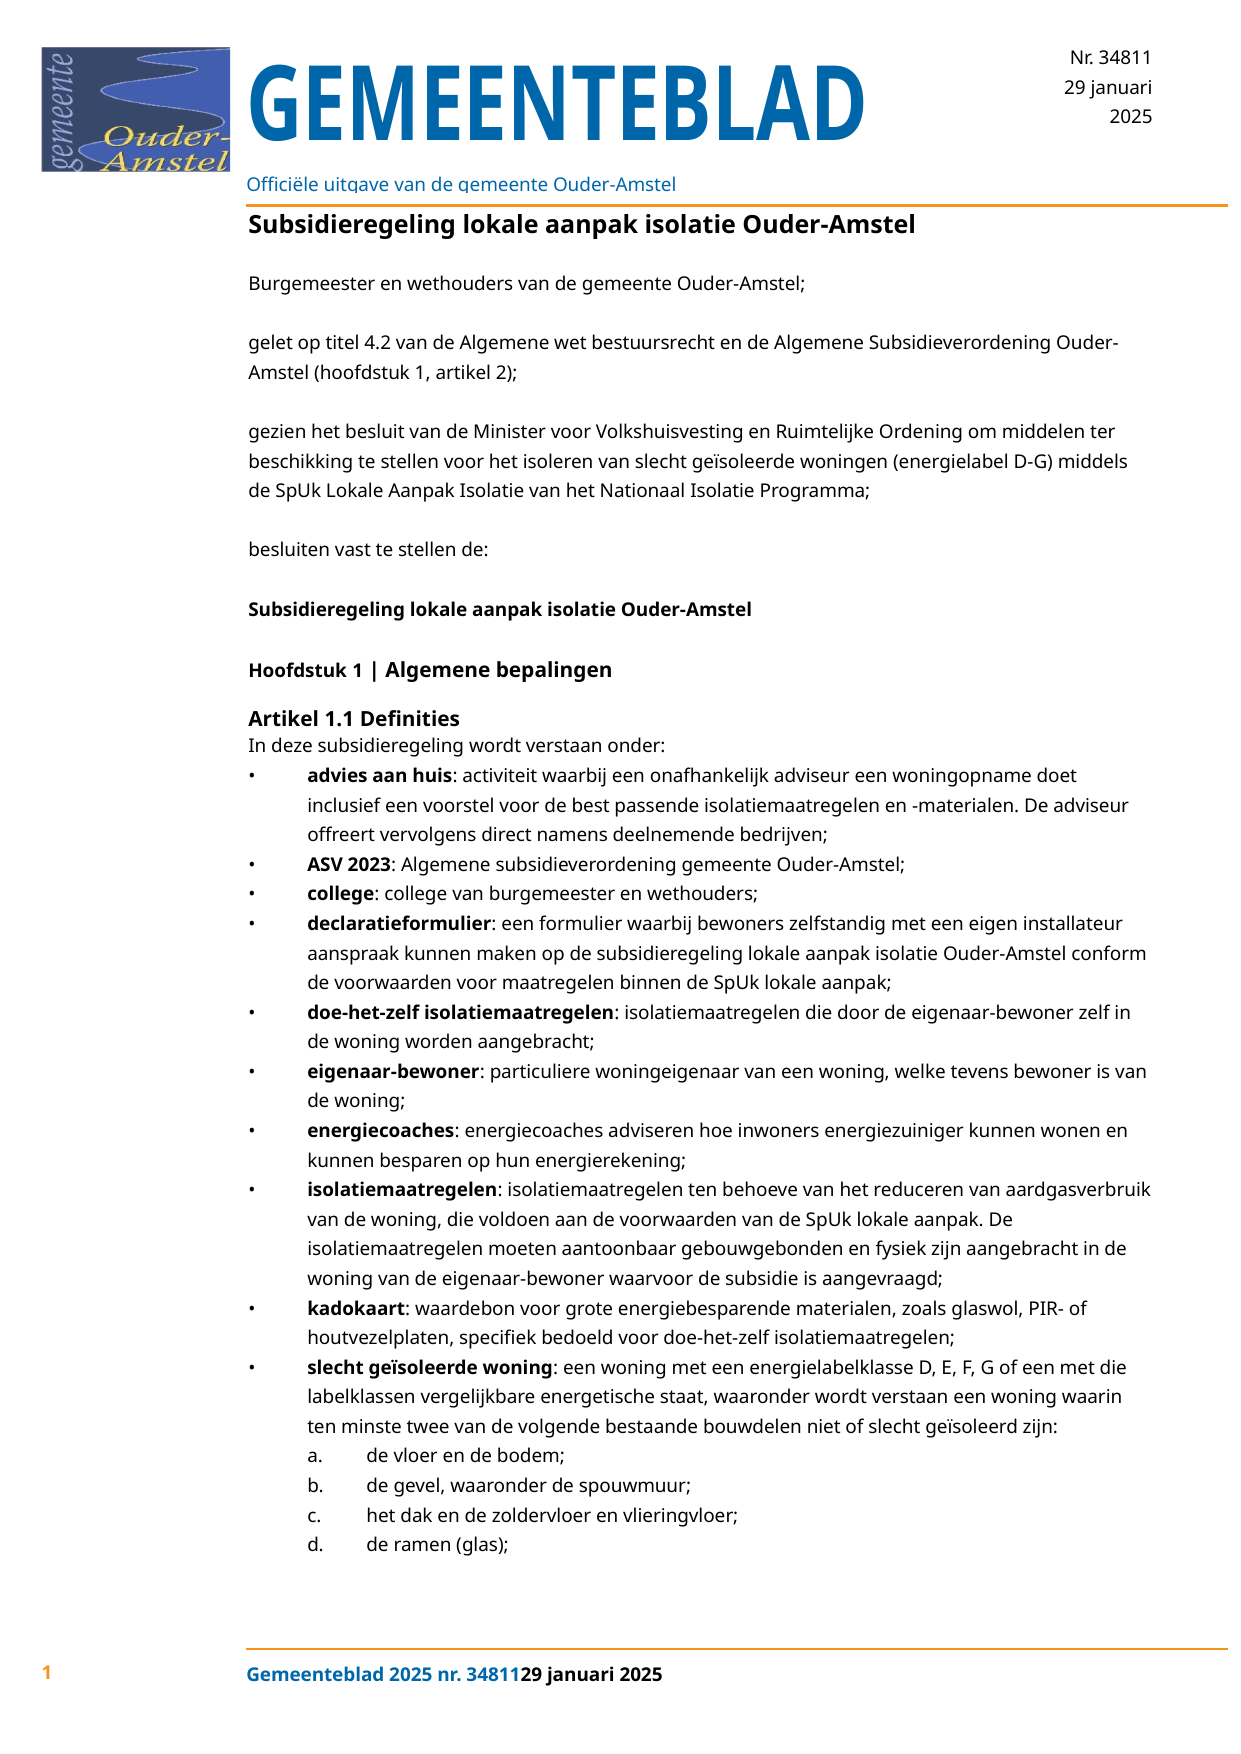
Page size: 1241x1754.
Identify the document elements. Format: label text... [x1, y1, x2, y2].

list college: college van burgemeester en wethouders; [248, 881, 1152, 906]
text Burgemeester en wethouders van de gemeente Ouder-Amstel; [248, 270, 1152, 296]
list isolatiemaatregelen: isolatiemaatregelen ten behoeve van het reduceren van aardgasverbruik van de woning, die voldoen aan de voorwaarden van de SpUk lokale aanpak. De isolatiemaatregelen moeten aantoonbaar gebouwgebonden en fysiek zijn aangebracht in de woning van de eigenaar-bewoner waarvoor de subsidie is aangevraagd; [248, 1176, 1152, 1291]
text Artikel 1.1 Definities [248, 704, 1152, 733]
list doe-het-zelf isolatiemaatregelen: isolatiemaatregelen die door de eigenaar-bewoner zelf in de woning worden aangebracht; [248, 999, 1152, 1054]
text Hoofdstuk 1 | Algemene bepalingen [248, 655, 1152, 683]
list slecht geïsoleerde woning: een woning met een energielabelklasse D, E, F, G of een met die labelklassen vergelijkbare energetische staat, waaronder wordt verstaan een woning waarin ten minste twee van de volgende bestaande bouwdelen niet of slecht geïsoleerd zijn: [248, 1354, 1152, 1439]
list de vloer en de bodem; [307, 1443, 1152, 1468]
text besluiten vast te stellen de: [248, 537, 1152, 562]
list ASV 2023: Algemene subsidieverordening gemeente Ouder-Amstel; [248, 851, 1152, 877]
list kadokaart: waardebon voor grote energiebesparende materialen, zoals glaswol, PIR- of houtvezelplaten, specifiek bedoeld voor doe-het-zelf isolatiemaatregelen; [248, 1295, 1152, 1350]
text Subsidieregeling lokale aanpak isolatie Ouder-Amstel [248, 596, 1152, 621]
list energiecoaches: energiecoaches adviseren hoe inwoners energiezuiniger kunnen wonen en kunnen besparen op hun energierekening; [248, 1117, 1152, 1172]
picture [41, 47, 231, 172]
text In deze subsidieregeling wordt verstaan onder: [248, 733, 1152, 758]
list het dak en de zoldervloer en vlieringvloer; [307, 1502, 1152, 1527]
list advies aan huis: activiteit waarbij een onafhankelijk adviseur een woningopname doet inclusief een voorstel voor de best passende isolatiemaatregelen en -materialen. De adviseur offreert vervolgens direct namens deelnemende bedrijven; [248, 762, 1152, 847]
text Subsidieregeling lokale aanpak isolatie Ouder-Amstel [248, 207, 1152, 241]
text gezien het besluit van de Minister voor Volkshuisvesting en Ruimtelijke Ordening om middelen ter beschikking te stellen voor het isoleren van slecht geïsoleerde woningen (energielabel D-G) middels de SpUk Lokale Aanpak Isolatie van het Nationaal Isolatie Programma; [248, 418, 1152, 503]
list eigenaar-bewoner: particuliere woningeigenaar van een woning, welke tevens bewoner is van de woning; [248, 1058, 1152, 1113]
list de ramen (glas); [307, 1531, 1152, 1557]
list declaratieformulier: een formulier waarbij bewoners zelfstandig met een eigen installateur aanspraak kunnen maken op de subsidieregeling lokale aanpak isolatie Ouder-Amstel conform de voorwaarden voor maatregelen binnen de SpUk lokale aanpak; [248, 910, 1152, 995]
list de gevel, waaronder de spouwmuur; [307, 1472, 1152, 1498]
text gelet op titel 4.2 van de Algemene wet bestuursrecht en de Algemene Subsidieverordening Ouder-Amstel (hoofdstuk 1, artikel 2); [248, 329, 1152, 385]
